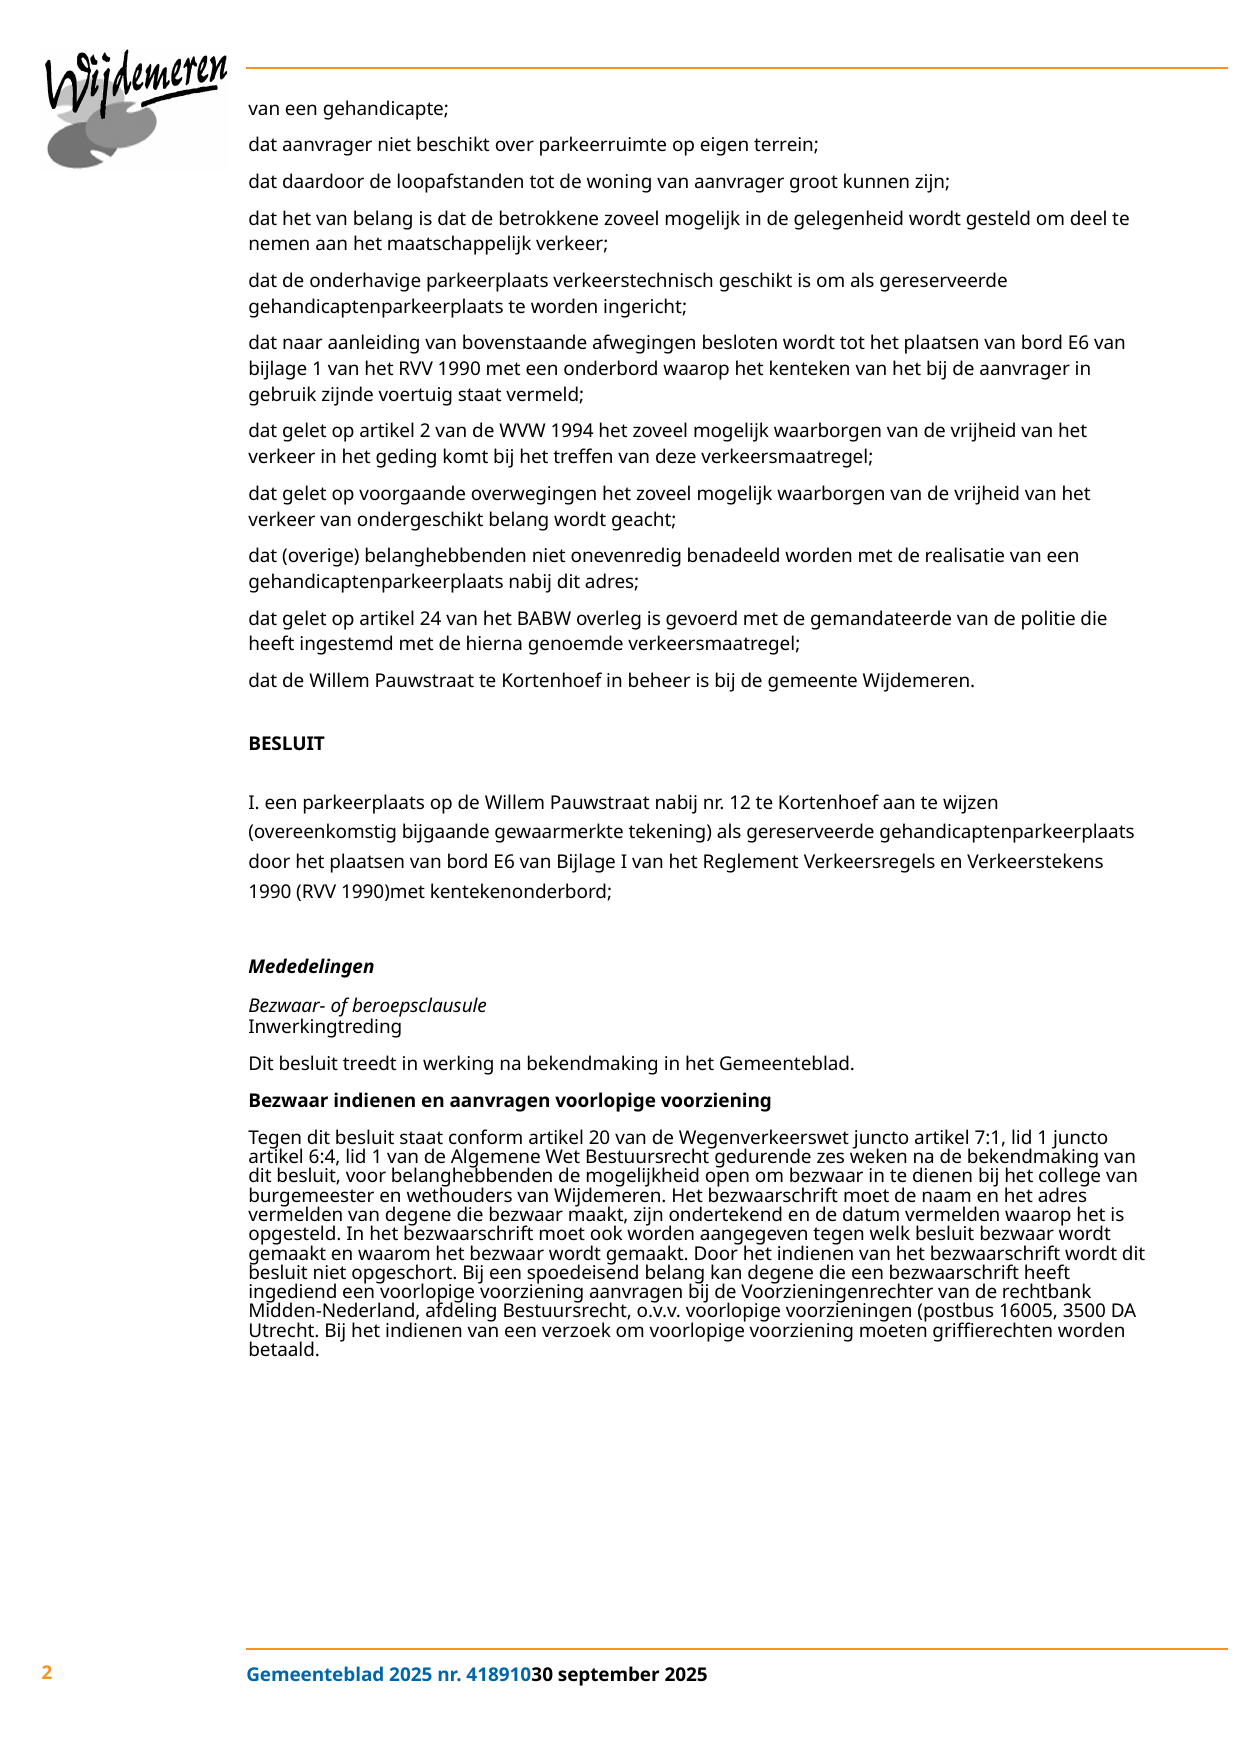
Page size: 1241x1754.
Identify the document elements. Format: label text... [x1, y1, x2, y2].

text dat de Willem Pauwstraat te Kortenhoef in beheer is bij de gemeente Wijdemeren. [248, 667, 1152, 693]
text dat de onderhavige parkeerplaats verkeerstechnisch geschikt is om als gereserveerde gehandicaptenparkeerplaats te worden ingericht; [248, 267, 1152, 319]
text Bezwaar- of beroepsclausule [248, 992, 1152, 1018]
picture [41, 47, 231, 172]
text dat (overige) belanghebbenden niet onevenredig benadeeld worden met de realisatie van een gehandicaptenparkeerplaats nabij dit adres; [248, 542, 1152, 594]
text dat daardoor de loopafstanden tot de woning van aanvrager groot kunnen zijn; [248, 168, 1152, 194]
text BESLUIT [248, 730, 1152, 756]
text Dit besluit treedt in werking na bekendmaking in het Gemeenteblad. [248, 1055, 1152, 1074]
text Tegen dit besluit staat conform artikel 20 van de Wegenverkeerswet juncto artikel 7:1, lid 1 juncto artikel 6:4, lid 1 van de Algemene Wet Bestuursrecht gedurende zes weken na de bekendmaking van dit besluit, voor belanghebbenden de mogelijkheid open om bezwaar in te dienen bij het college van burgemeester en wethouders van Wijdemeren. Het bezwaarschrift moet de naam en het adres vermelden van degene die bezwaar maakt, zijn ondertekend en de datum vermelden waarop het is opgesteld. In het bezwaarschrift moet ook worden aangegeven tegen welk besluit bezwaar wordt gemaakt en waarom het bezwaar wordt gemaakt. Door het indienen van het bezwaarschrift wordt dit besluit niet opgeschort. Bij een spoedeisend belang kan degene die een bezwaarschrift heeft ingediend een voorlopige voorziening aanvragen bij de Voorzieningenrechter van de rechtbank Midden-Nederland, afdeling Bestuursrecht, o.v.v. voorlopige voorzieningen (postbus 16005, 3500 DA Utrecht. Bij het indienen van een verzoek om voorlopige voorziening moeten griffierechten worden betaald. [248, 1129, 1152, 1360]
text Mededelingen [248, 953, 1152, 979]
text dat naar aanleiding van bovenstaande afwegingen besloten wordt tot het plaatsen van bord E6 van bijlage 1 van het RVV 1990 met een onderbord waarop het kenteken van het bij de aanvrager in gebruik zijnde voertuig staat vermeld; [248, 329, 1152, 407]
text dat aanvrager niet beschikt over parkeerruimte op eigen terrein; [248, 131, 1152, 157]
text Bezwaar indienen en aanvragen voorlopige voorziening [248, 1092, 1152, 1111]
text I. een parkeerplaats op de Willem Pauwstraat nabij nr. 12 te Kortenhoef aan te wijzen (overeenkomstig bijgaande gewaarmerkte tekening) als gereserveerde gehandicaptenparkeerplaats door het plaatsen van bord E6 van Bijlage I van het Reglement Verkeersregels en Verkeerstekens 1990 (RVV 1990)met kentekenonderbord; [248, 789, 1152, 904]
text dat het van belang is dat de betrokkene zoveel mogelijk in de gelegenheid wordt gesteld om deel te nemen aan het maatschappelijk verkeer; [248, 205, 1152, 256]
text van een gehandicapte; [248, 95, 1152, 121]
text dat gelet op artikel 24 van het BABW overleg is gevoerd met de gemandateerde van de politie die heeft ingestemd met de hierna genoemde verkeersmaatregel; [248, 605, 1152, 656]
text Inwerkingtreding [248, 1018, 1152, 1037]
text dat gelet op voorgaande overwegingen het zoveel mogelijk waarborgen van de vrijheid van het verkeer van ondergeschikt belang wordt geacht; [248, 480, 1152, 532]
text dat gelet op artikel 2 van de WVW 1994 het zoveel mogelijk waarborgen van de vrijheid van het verkeer in het geding komt bij het treffen van deze verkeersmaatregel; [248, 418, 1152, 469]
